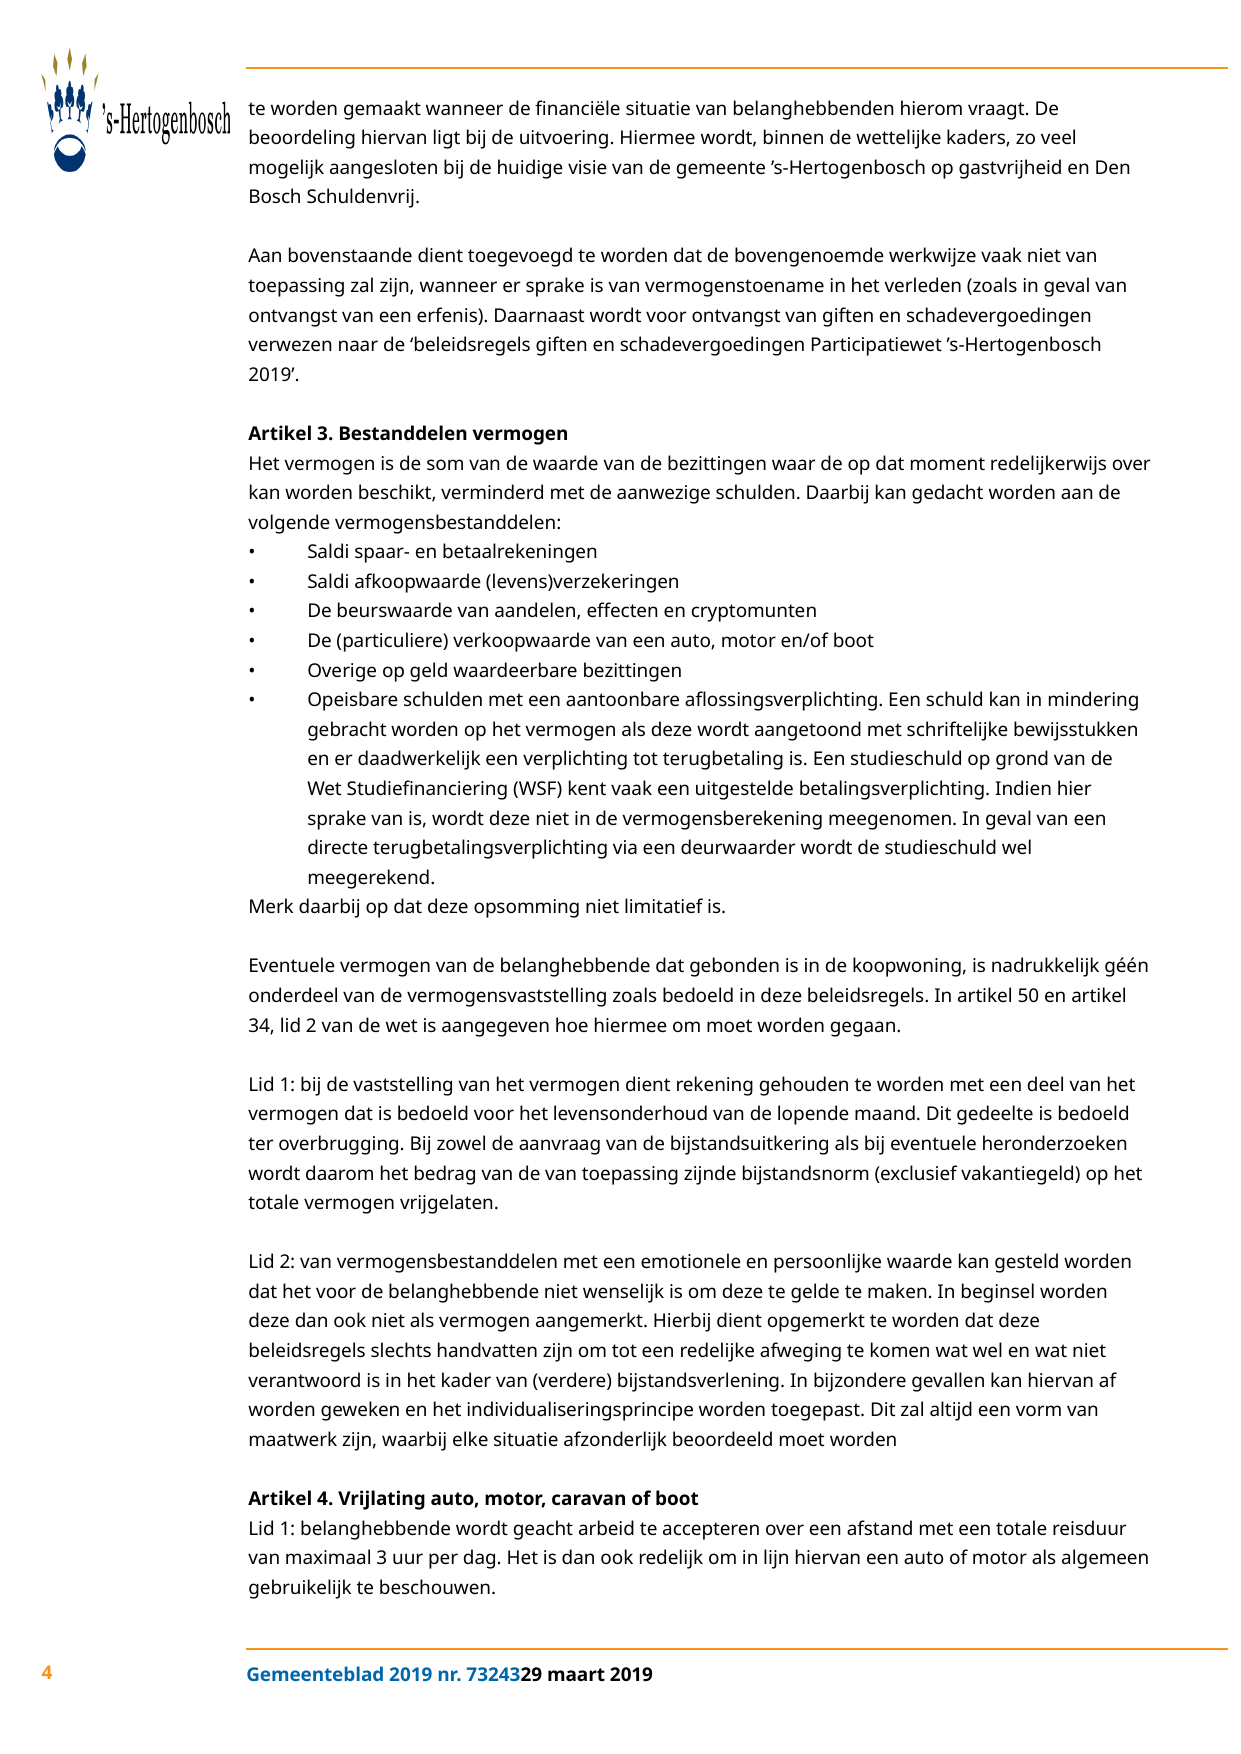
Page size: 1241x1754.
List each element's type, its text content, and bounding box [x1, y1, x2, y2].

list De (particuliere) verkoopwaarde van een auto, motor en/of boot [248, 627, 1152, 653]
text te worden gemaakt wanneer de financiële situatie van belanghebbenden hierom vraagt. De beoordeling hiervan ligt bij de uitvoering. Hiermee wordt, binnen de wettelijke kaders, zo veel mogelijk aangesloten bij de huidige visie van de gemeente ’s-Hertogenbosch op gastvrijheid en Den Bosch Schuldenvrij. [248, 95, 1152, 209]
list Saldi afkoopwaarde (levens)verzekeringen [248, 568, 1152, 594]
list Opeisbare schulden met een aantoonbare aflossingsverplichting. Een schuld kan in mindering gebracht worden op het vermogen als deze wordt aangetoond met schriftelijke bewijsstukken en er daadwerkelijk een verplichting tot terugbetaling is. Een studieschuld op grond van de Wet Studiefinanciering (WSF) kent vaak een uitgestelde betalingsverplichting. Indien hier sprake van is, wordt deze niet in de vermogensberekening meegenomen. In geval van een directe terugbetalingsverplichting via een deurwaarder wordt de studieschuld wel meegerekend. [248, 686, 1152, 890]
list De beurswaarde van aandelen, effecten en cryptomunten [248, 598, 1152, 623]
text Artikel 4. Vrijlating auto, motor, caravan of boot [248, 1485, 1152, 1511]
text Aan bovenstaande dient toegevoegd te worden dat de bovengenoemde werkwijze vaak niet van toepassing zal zijn, wanneer er sprake is van vermogenstoename in het verleden (zoals in geval van ontvangst van een erfenis). Daarnaast wordt voor ontvangst van giften en schadevergoedingen verwezen naar de ‘beleidsregels giften en schadevergoedingen Participatiewet ’s-Hertogenbosch 2019’. [248, 243, 1152, 387]
picture [41, 47, 231, 172]
text Het vermogen is de som van de waarde van de bezittingen waar de op dat moment redelijkerwijs over kan worden beschikt, verminderd met de aanwezige schulden. Daarbij kan gedacht worden aan de volgende vermogensbestanddelen: [248, 450, 1152, 535]
list Saldi spaar- en betaalrekeningen [248, 538, 1152, 564]
text Lid 1: bij de vaststelling van het vermogen dient rekening gehouden te worden met een deel van het vermogen dat is bedoeld voor het levensonderhoud van de lopende maand. Dit gedeelte is bedoeld ter overbrugging. Bij zowel de aanvraag van de bijstandsuitkering als bij eventuele heronderzoeken wordt daarom het bedrag van de van toepassing zijnde bijstandsnorm (exclusief vakantiegeld) op het totale vermogen vrijgelaten. [248, 1071, 1152, 1215]
text Lid 1: belanghebbende wordt geacht arbeid te accepteren over een afstand met een totale reisduur van maximaal 3 uur per dag. Het is dan ook redelijk om in lijn hiervan een auto of motor als algemeen gebruikelijk te beschouwen. [248, 1515, 1152, 1600]
text Merk daarbij op dat deze opsomming niet limitatief is. [248, 893, 1152, 919]
text Eventuele vermogen van de belanghebbende dat gebonden is in de koopwoning, is nadrukkelijk géén onderdeel van de vermogensvaststelling zoals bedoeld in deze beleidsregels. In artikel 50 en artikel 34, lid 2 van de wet is aangegeven hoe hiermee om moet worden gegaan. [248, 953, 1152, 1038]
text Lid 2: van vermogensbestanddelen met een emotionele en persoonlijke waarde kan gesteld worden dat het voor de belanghebbende niet wenselijk is om deze te gelde te maken. In beginsel worden deze dan ook niet als vermogen aangemerkt. Hierbij dient opgemerkt te worden dat deze beleidsregels slechts handvatten zijn om tot een redelijke afweging te komen wat wel en wat niet verantwoord is in het kader van (verdere) bijstandsverlening. In bijzondere gevallen kan hiervan af worden geweken en het individualiseringsprincipe worden toegepast. Dit zal altijd een vorm van maatwerk zijn, waarbij elke situatie afzonderlijk beoordeeld moet worden [248, 1248, 1152, 1452]
list Overige op geld waardeerbare bezittingen [248, 657, 1152, 683]
text Artikel 3. Bestanddelen vermogen [248, 420, 1152, 446]
